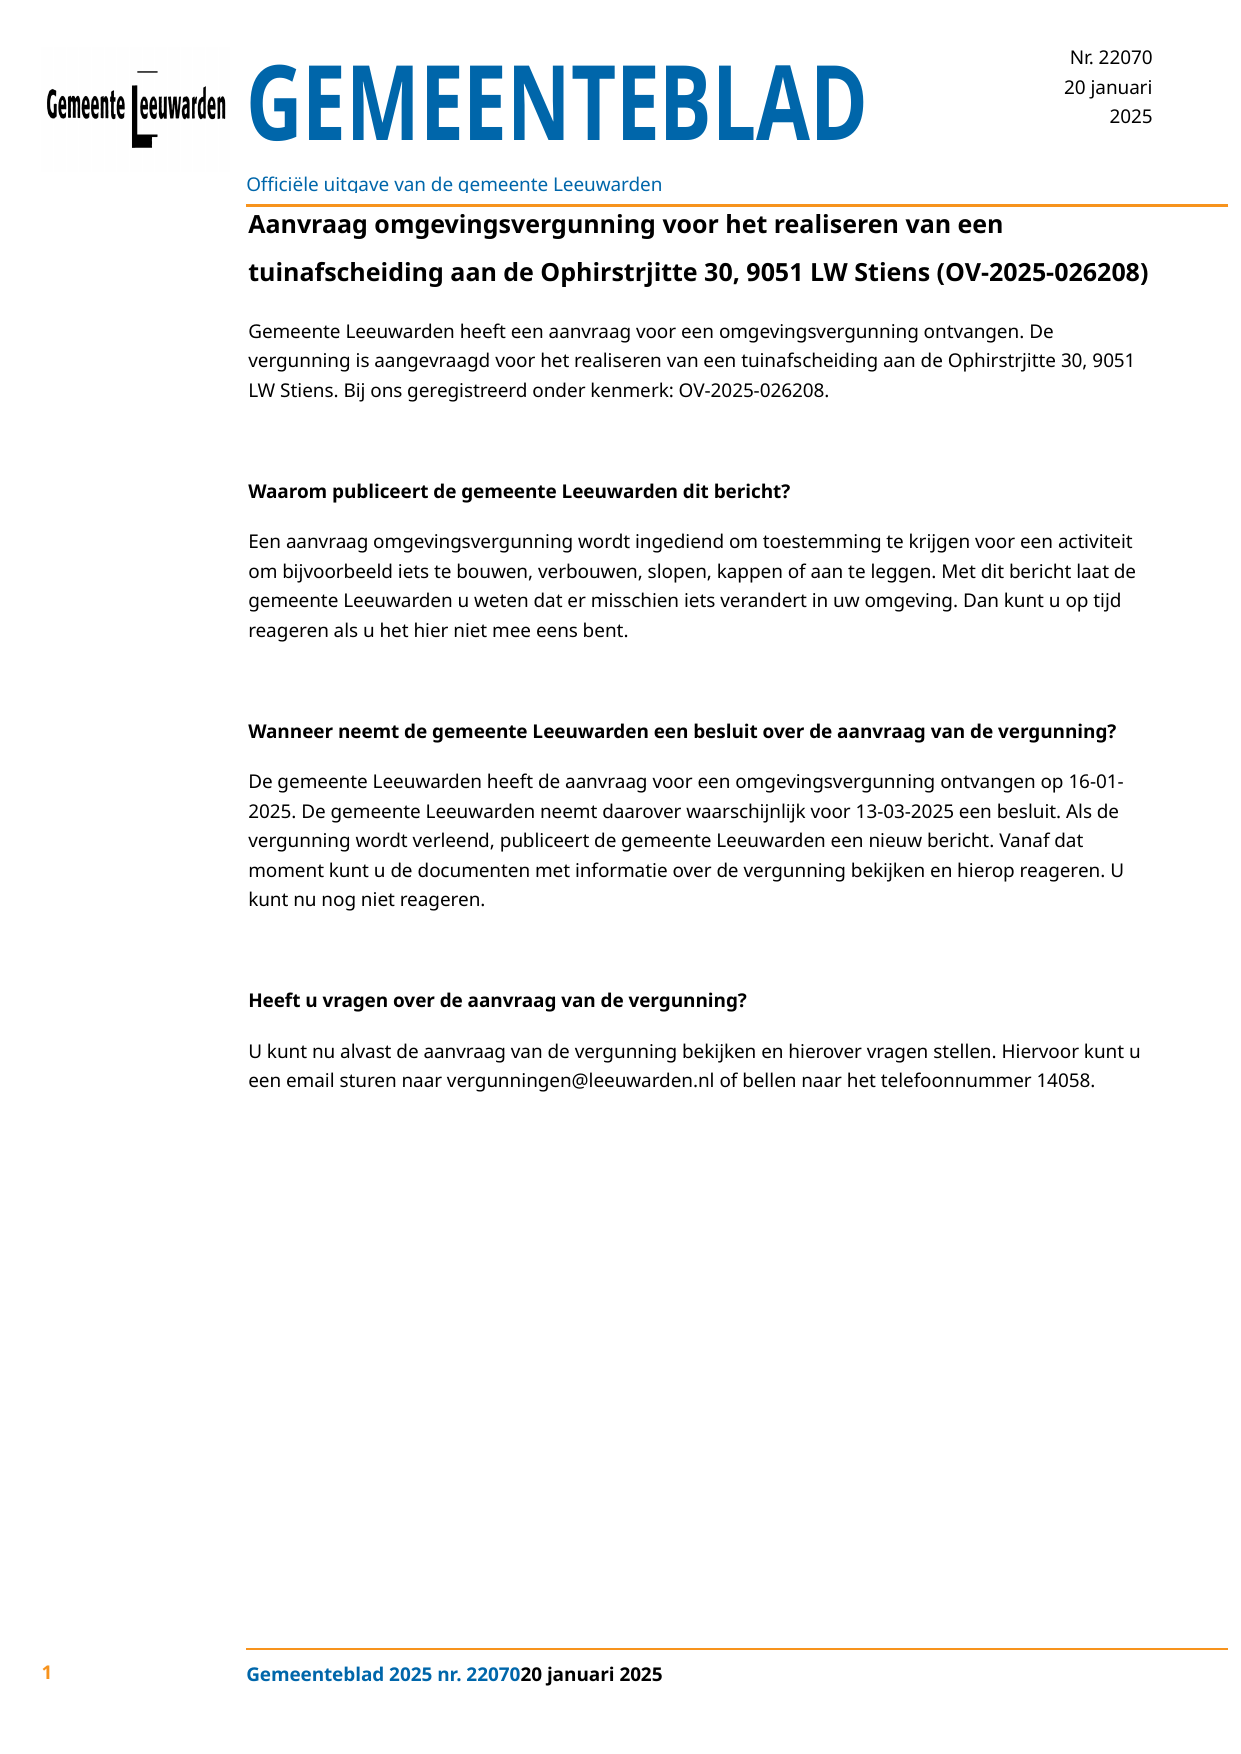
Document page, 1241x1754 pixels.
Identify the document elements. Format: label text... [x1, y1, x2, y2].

text U kunt nu alvast de aanvraag van de vergunning bekijken en hierover vragen stellen. Hiervoor kunt u een email sturen naar vergunningen@leeuwarden.nl of bellen naar het telefoonnummer 14058. [248, 1038, 1152, 1093]
picture [41, 47, 231, 172]
text De gemeente Leeuwarden heeft de aanvraag voor een omgevingsvergunning ontvangen op 16-01-2025. De gemeente Leeuwarden neemt daarover waarschijnlijk voor 13-03-2025 een besluit. Als de vergunning wordt verleend, publiceert de gemeente Leeuwarden een nieuw bericht. Vanaf dat moment kunt u de documenten met informatie over de vergunning bekijken en hierop reageren. U kunt nu nog niet reageren. [248, 768, 1152, 912]
text Heeft u vragen over de aanvraag van de vergunning? [248, 987, 1152, 1013]
text Gemeente Leeuwarden heeft een aanvraag voor een omgevingsvergunning ontvangen. De vergunning is aangevraagd voor het realiseren van een tuinafscheiding aan de Ophirstrjitte 30, 9051 LW Stiens. Bij ons geregistreerd onder kenmerk: OV-2025-026208. [248, 318, 1152, 403]
text Wanneer neemt de gemeente Leeuwarden een besluit over de aanvraag van de vergunning? [248, 718, 1152, 744]
text Aanvraag omgevingsvergunning voor het realiseren van een tuinafscheiding aan de Ophirstrjitte 30, 9051 LW Stiens (OV-2025-026208) [248, 207, 1152, 288]
text Een aanvraag omgevingsvergunning wordt ingediend om toestemming te krijgen voor een activiteit om bijvoorbeeld iets te bouwen, verbouwen, slopen, kappen of aan te leggen. Met dit bericht laat de gemeente Leeuwarden u weten dat er misschien iets verandert in uw omgeving. Dan kunt u op tijd reageren als u het hier niet mee eens bent. [248, 528, 1152, 643]
text Waarom publiceert de gemeente Leeuwarden dit bericht? [248, 478, 1152, 504]
